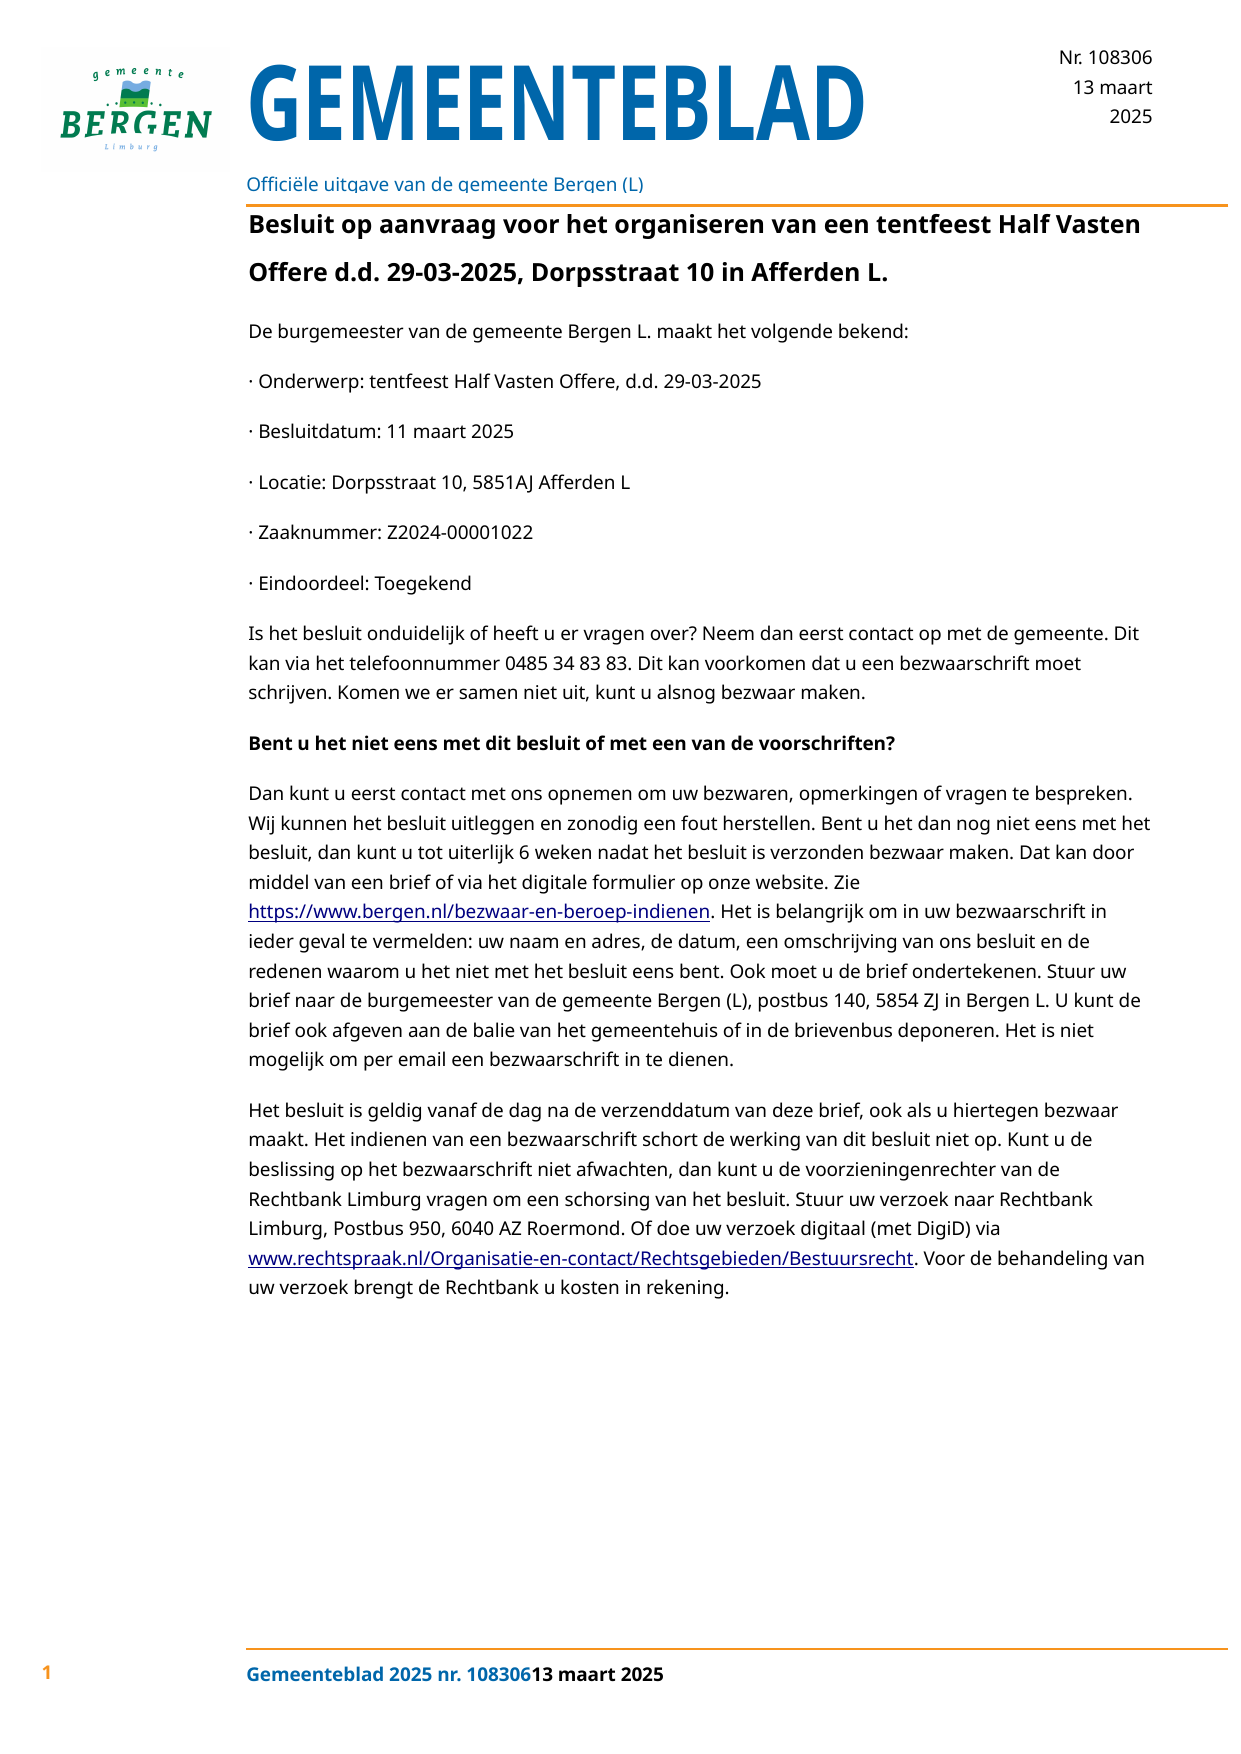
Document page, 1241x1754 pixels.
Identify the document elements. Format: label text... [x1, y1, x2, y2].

text Het besluit is geldig vanaf de dag na de verzenddatum van deze brief, ook als u hiertegen bezwaar maakt. Het indienen van een bezwaarschrift schort de werking van dit besluit niet op. Kunt u de beslissing op het bezwaarschrift niet afwachten, dan kunt u de voorzieningenrechter van de Rechtbank Limburg vragen om een schorsing van het besluit. Stuur uw verzoek naar Rechtbank Limburg, Postbus 950, 6040 AZ Roermond. Of doe uw verzoek digitaal (met DigiD) via www.rechtspraak.nl/Organisatie-en-contact/Rechtsgebieden/Bestuursrecht. Voor de behandeling van uw verzoek brengt de Rechtbank u kosten in rekening. [248, 1097, 1152, 1300]
text Is het besluit onduidelijk of heeft u er vragen over? Neem dan eerst contact op met de gemeente. Dit kan via het telefoonnummer 0485 34 83 83. Dit kan voorkomen dat u een bezwaarschrift moet schrijven. Komen we er samen niet uit, kunt u alsnog bezwaar maken. [248, 620, 1152, 705]
text Dan kunt u eerst contact met ons opnemen om uw bezwaren, opmerkingen of vragen te bespreken. Wij kunnen het besluit uitleggen en zonodig een fout herstellen. Bent u het dan nog niet eens met het besluit, dan kunt u tot uiterlijk 6 weken nadat het besluit is verzonden bezwaar maken. Dat kan door middel van een brief of via het digitale formulier op onze website. Zie https://www.bergen.nl/bezwaar-en-beroep-indienen. Het is belangrijk om in uw bezwaarschrift in ieder geval te vermelden: uw naam en adres, de datum, een omschrijving van ons besluit en de redenen waarom u het niet met het besluit eens bent. Ook moet u de brief ondertekenen. Stuur uw brief naar de burgemeester van de gemeente Bergen (L), postbus 140, 5854 ZJ in Bergen L. U kunt de brief ook afgeven aan de balie van het gemeentehuis of in de brievenbus deponeren. Het is niet mogelijk om per email een bezwaarschrift in te dienen. [248, 780, 1152, 1072]
text · Onderwerp: tentfeest Half Vasten Offere, d.d. 29-03-2025 [248, 368, 1152, 394]
text · Besluitdatum: 11 maart 2025 [248, 419, 1152, 444]
text Besluit op aanvraag voor het organiseren van een tentfeest Half Vasten Offere d.d. 29-03-2025, Dorpsstraat 10 in Afferden L. [248, 207, 1152, 288]
text · Eindoordeel: Toegekend [248, 570, 1152, 596]
text · Zaaknummer: Z2024-00001022 [248, 519, 1152, 545]
text Bent u het niet eens met dit besluit of met een van de voorschriften? [248, 730, 1152, 756]
picture [41, 47, 231, 172]
text De burgemeester van de gemeente Bergen L. maakt het volgende bekend: [248, 318, 1152, 344]
text · Locatie: Dorpsstraat 10, 5851AJ Afferden L [248, 469, 1152, 495]
